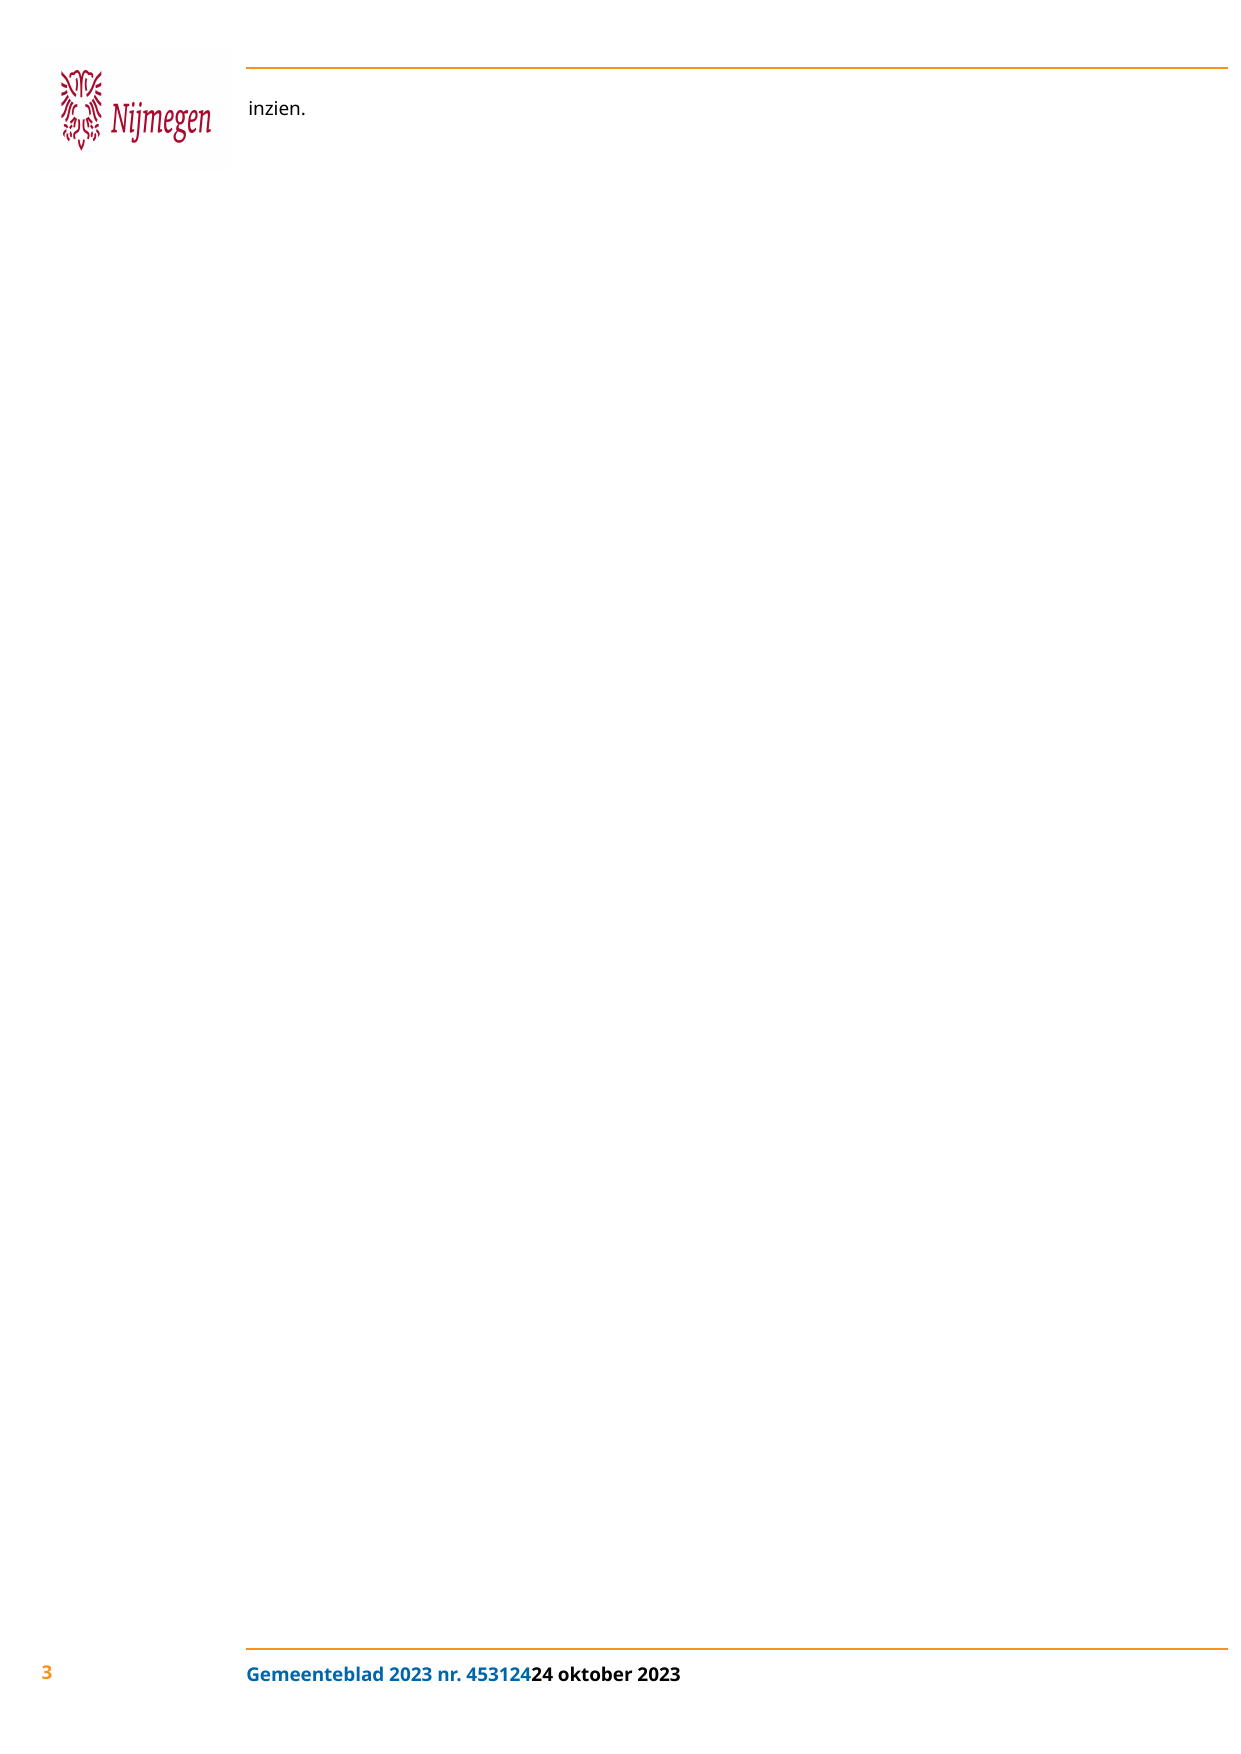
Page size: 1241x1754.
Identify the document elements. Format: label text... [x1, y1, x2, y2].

text inzien. [248, 95, 1152, 121]
picture [41, 47, 231, 172]
